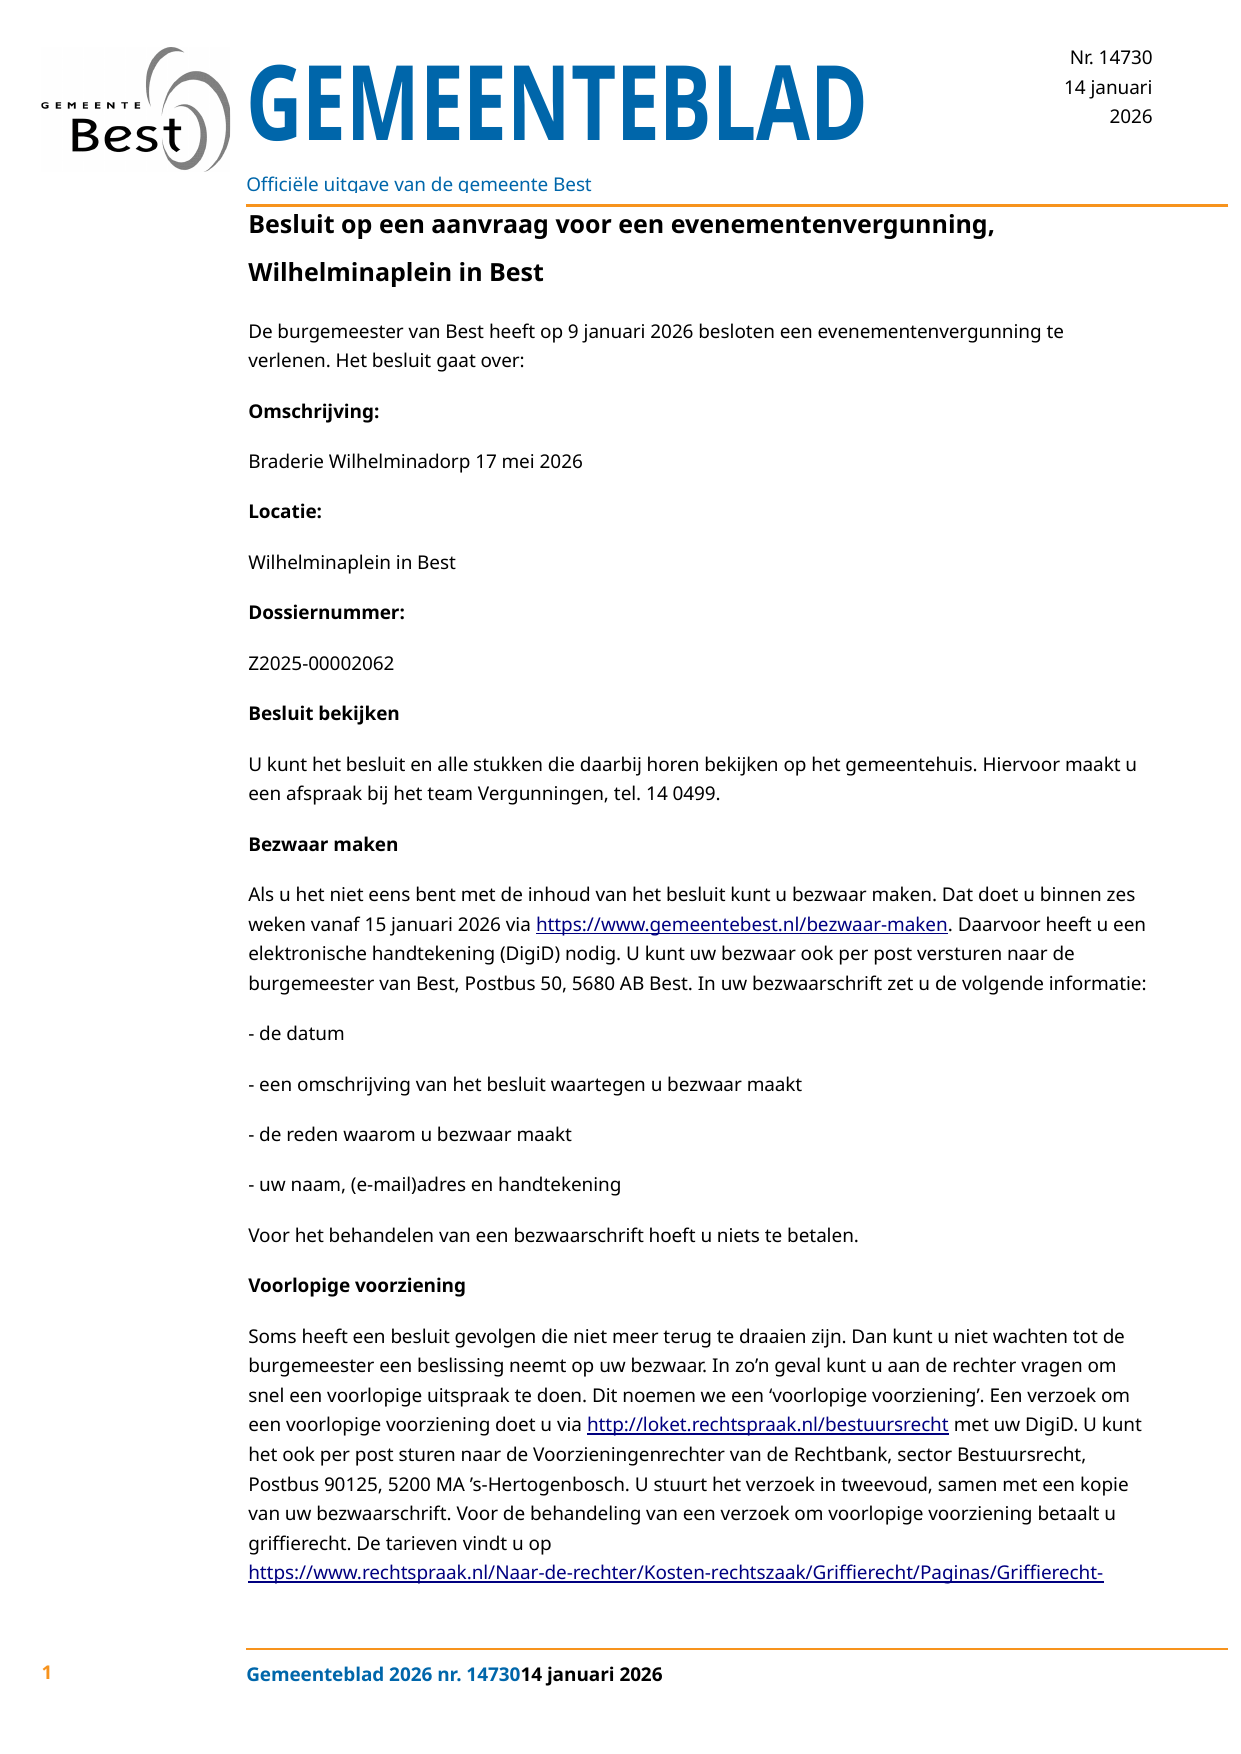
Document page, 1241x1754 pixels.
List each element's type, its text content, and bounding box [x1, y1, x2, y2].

text Voorlopige voorziening [248, 1272, 1152, 1298]
text Dossiernummer: [248, 599, 1152, 625]
text Soms heeft een besluit gevolgen die niet meer terug te draaien zijn. Dan kunt u niet wachten tot de burgemeester een beslissing neemt op uw bezwaar. In zo’n geval kunt u aan de rechter vragen om snel een voorlopige uitspraak te doen. Dit noemen we een ‘voorlopige voorziening’. Een verzoek om een voorlopige voorziening doet u via http://loket.rechtspraak.nl/bestuursrecht met uw DigiD. U kunt het ook per post sturen naar de Voorzieningenrechter van de Rechtbank, sector Bestuursrecht, Postbus 90125, 5200 MA ’s-Hertogenbosch. U stuurt het verzoek in tweevoud, samen met een kopie van uw bezwaarschrift. Voor de behandeling van een verzoek om voorlopige voorziening betaalt u griffierecht. De tarieven vindt u op https://www.rechtspraak.nl/Naar-de-rechter/Kosten-rechtszaak/Griffierecht/Paginas/Griffierecht- [248, 1323, 1152, 1585]
text Z2025-00002062 [248, 650, 1152, 676]
text Als u het niet eens bent met de inhoud van het besluit kunt u bezwaar maken. Dat doet u binnen zes weken vanaf 15 januari 2026 via https://www.gemeentebest.nl/bezwaar-maken. Daarvoor heeft u een elektronische handtekening (DigiD) nodig. U kunt uw bezwaar ook per post versturen naar de burgemeester van Best, Postbus 50, 5680 AB Best. In uw bezwaarschrift zet u de volgende informatie: [248, 881, 1152, 996]
text Voor het behandelen van een bezwaarschrift hoeft u niets te betalen. [248, 1222, 1152, 1248]
text - de reden waarom u bezwaar maakt [248, 1121, 1152, 1147]
text Besluit bekijken [248, 700, 1152, 726]
text - de datum [248, 1020, 1152, 1046]
text Wilhelminaplein in Best [248, 549, 1152, 575]
text Locatie: [248, 499, 1152, 524]
picture [41, 47, 231, 172]
text Besluit op een aanvraag voor een evenementenvergunning, Wilhelminaplein in Best [248, 207, 1152, 288]
text U kunt het besluit en alle stukken die daarbij horen bekijken op het gemeentehuis. Hiervoor maakt u een afspraak bij het team Vergunningen, tel. 14 0499. [248, 751, 1152, 806]
text - uw naam, (e-mail)adres en handtekening [248, 1172, 1152, 1197]
text Omschrijving: [248, 398, 1152, 424]
text - een omschrijving van het besluit waartegen u bezwaar maakt [248, 1071, 1152, 1097]
text Bezwaar maken [248, 831, 1152, 857]
text De burgemeester van Best heeft op 9 januari 2026 besloten een evenementenvergunning te verlenen. Het besluit gaat over: [248, 318, 1152, 373]
text Braderie Wilhelminadorp 17 mei 2026 [248, 448, 1152, 474]
